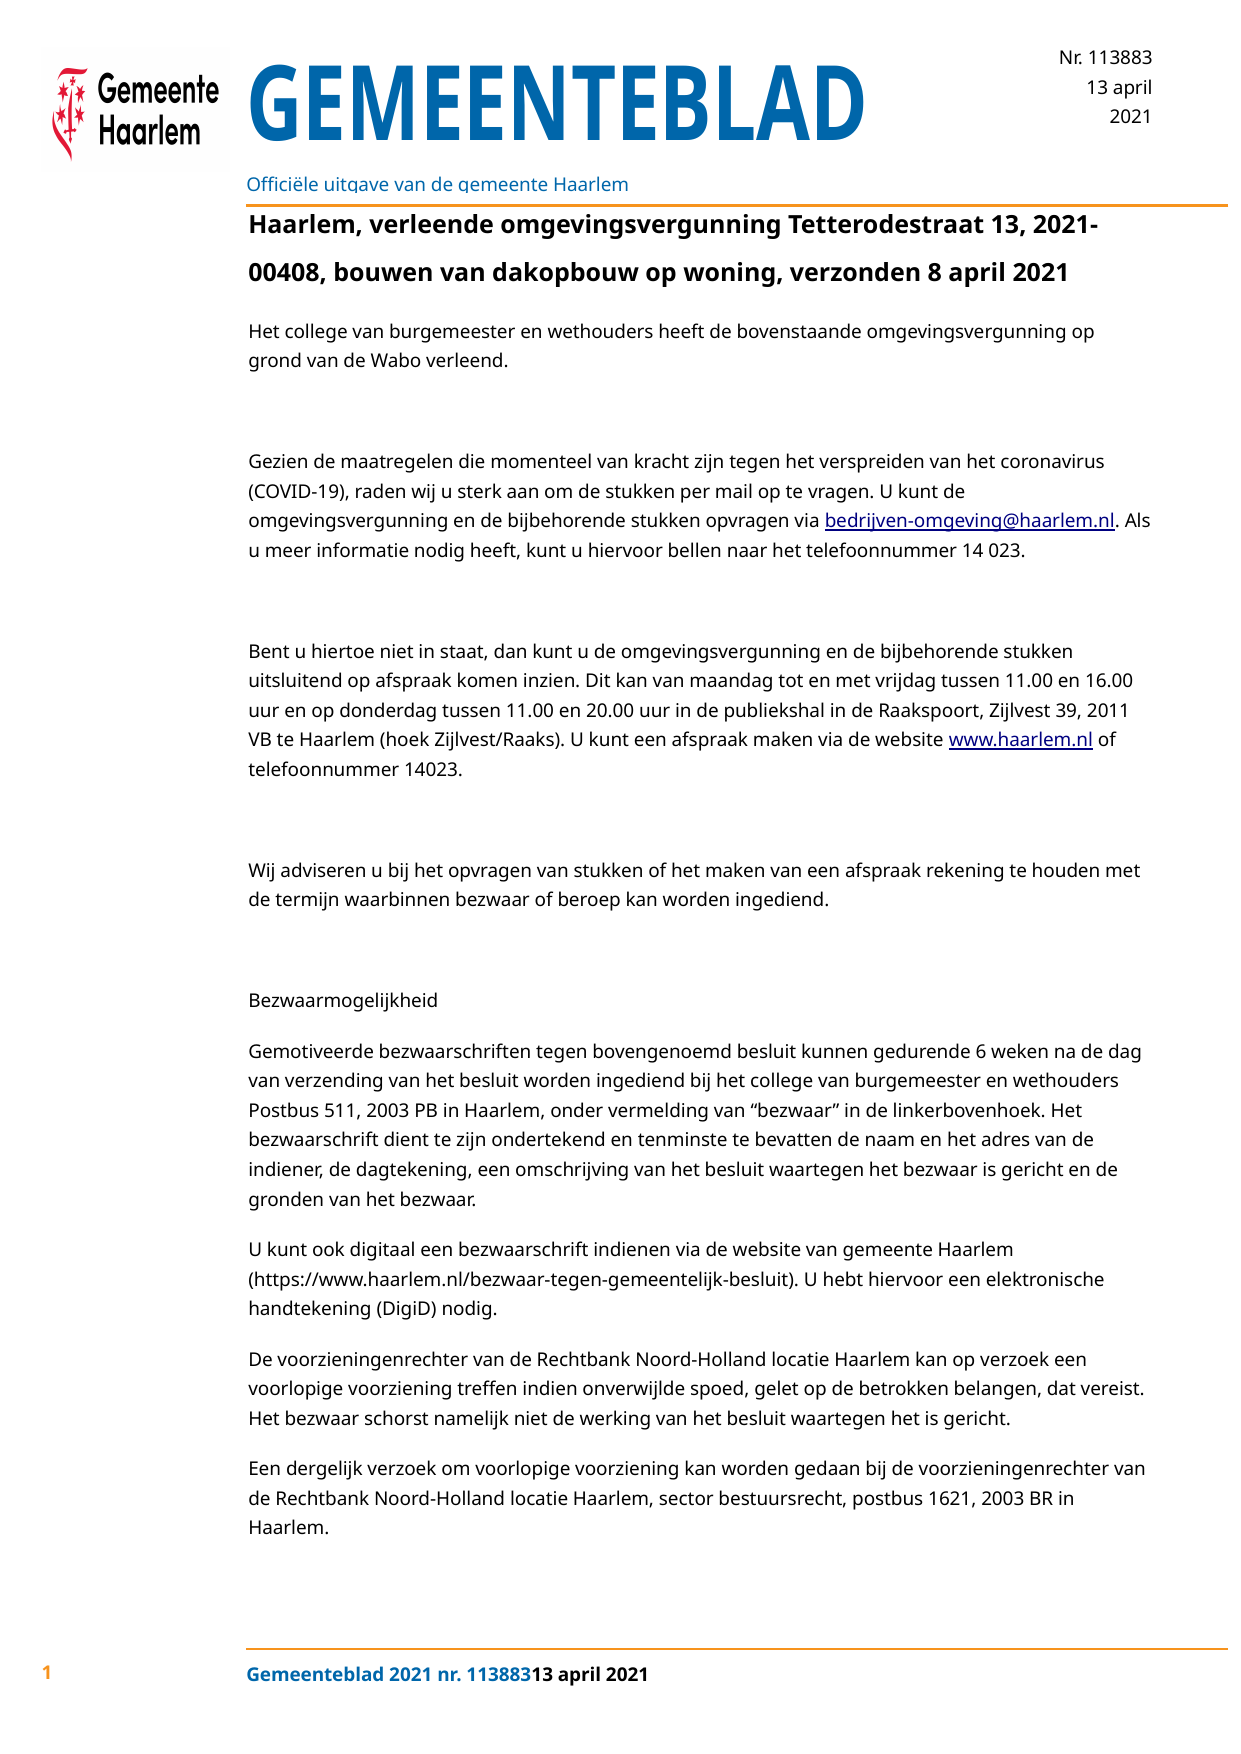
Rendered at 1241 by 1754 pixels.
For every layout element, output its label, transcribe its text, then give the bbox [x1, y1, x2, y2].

text Het college van burgemeester en wethouders heeft de bovenstaande omgevingsvergunning op grond van de Wabo verleend. [248, 318, 1152, 373]
picture [41, 47, 231, 172]
text Haarlem, verleende omgevingsvergunning Tetterodestraat 13, 2021-00408, bouwen van dakopbouw op woning, verzonden 8 april 2021 [248, 207, 1152, 288]
text Gemotiveerde bezwaarschriften tegen bovengenoemd besluit kunnen gedurende 6 weken na de dag van verzending van het besluit worden ingediend bij het college van burgemeester en wethouders Postbus 511, 2003 PB in Haarlem, onder vermelding van “bezwaar” in de linkerbovenhoek. Het bezwaarschrift dient te zijn ondertekend en tenminste te bevatten de naam en het adres van de indiener, de dagtekening, een omschrijving van het besluit waartegen het bezwaar is gericht en de gronden van het bezwaar. [248, 1038, 1152, 1212]
text De voorzieningenrechter van de Rechtbank Noord-Holland locatie Haarlem kan op verzoek een voorlopige voorziening treffen indien onverwijlde spoed, gelet op de betrokken belangen, dat vereist. Het bezwaar schorst namelijk niet de werking van het besluit waartegen het is gericht. [248, 1346, 1152, 1431]
text U kunt ook digitaal een bezwaarschrift indienen via de website van gemeente Haarlem (https://www.haarlem.nl/bezwaar-tegen-gemeentelijk-besluit). U hebt hiervoor een elektronische handtekening (DigiD) nodig. [248, 1236, 1152, 1321]
text Gezien de maatregelen die momenteel van kracht zijn tegen het verspreiden van het coronavirus (COVID-19), raden wij u sterk aan om de stukken per mail op te vragen. U kunt de omgevingsvergunning en de bijbehorende stukken opvragen via bedrijven-omgeving@haarlem.nl. Als u meer informatie nodig heeft, kunt u hiervoor bellen naar het telefoonnummer 14 023. [248, 448, 1152, 563]
text Wij adviseren u bij het opvragen van stukken of het maken van een afspraak rekening te houden met de termijn waarbinnen bezwaar of beroep kan worden ingediend. [248, 857, 1152, 912]
text Bezwaarmogelijkheid [248, 987, 1152, 1013]
text Een dergelijk verzoek om voorlopige voorziening kan worden gedaan bij de voorzieningenrechter van de Rechtbank Noord-Holland locatie Haarlem, sector bestuursrecht, postbus 1621, 2003 BR in Haarlem. [248, 1455, 1152, 1540]
text Bent u hiertoe niet in staat, dan kunt u de omgevingsvergunning en de bijbehorende stukken uitsluitend op afspraak komen inzien. Dit kan van maandag tot en met vrijdag tussen 11.00 en 16.00 uur en op donderdag tussen 11.00 en 20.00 uur in de publiekshal in de Raakspoort, Zijlvest 39, 2011 VB te Haarlem (hoek Zijlvest/Raaks). U kunt een afspraak maken via de website www.haarlem.nl of telefoonnummer 14023. [248, 638, 1152, 782]
